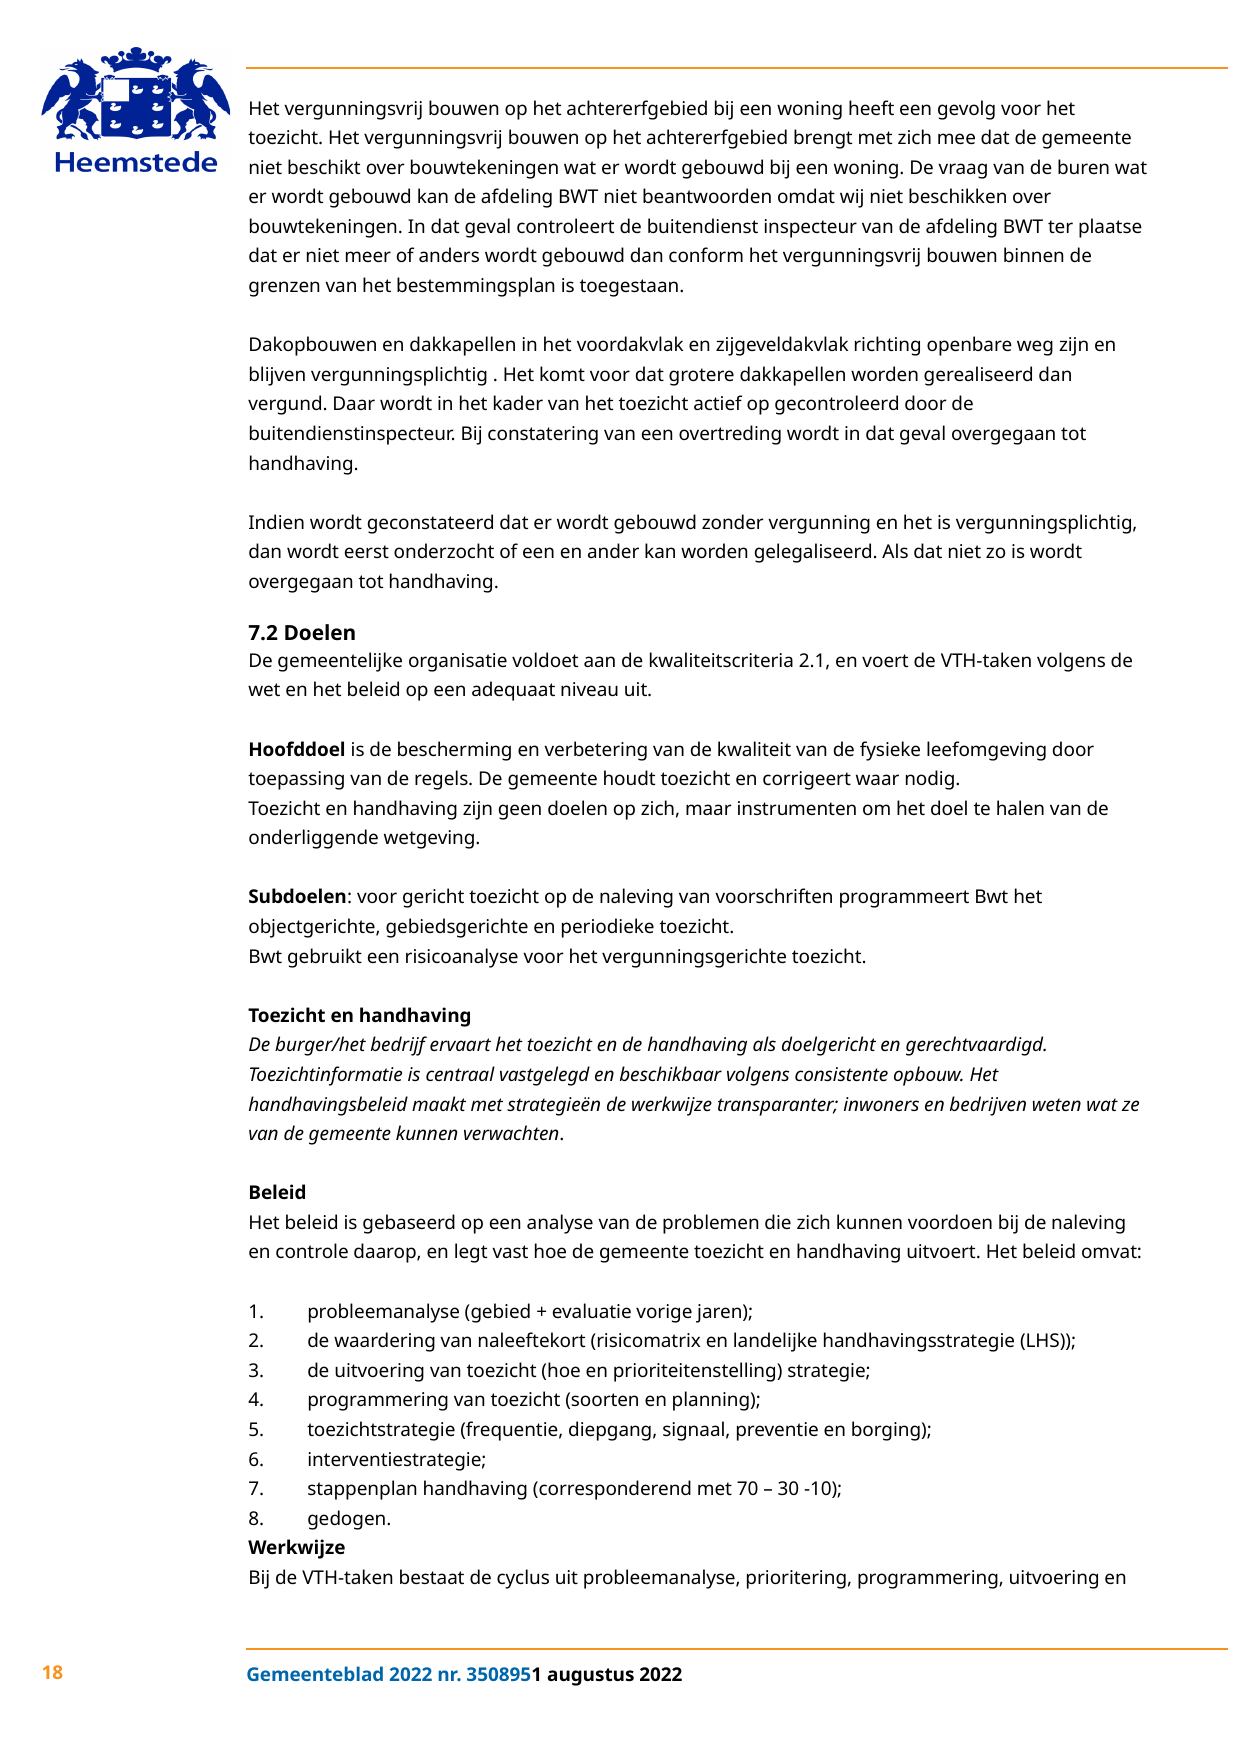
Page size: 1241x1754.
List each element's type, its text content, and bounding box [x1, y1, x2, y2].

text De burger/het bedrijf ervaart het toezicht en de handhaving als doelgericht en gerechtvaardigd. Toezichtinformatie is centraal vastgelegd en beschikbaar volgens consistente opbouw. Het handhavingsbeleid maakt met strategieën de werkwijze transparanter; inwoners en bedrijven weten wat ze van de gemeente kunnen verwachten. [248, 1032, 1152, 1146]
text Subdoelen: voor gericht toezicht op de naleving van voorschriften programmeert Bwt het objectgerichte, gebiedsgerichte en periodieke toezicht. [248, 884, 1152, 939]
text Werkwijze [248, 1534, 1152, 1560]
text Toezicht en handhaving zijn geen doelen op zich, maar instrumenten om het doel te halen van de onderliggende wetgeving. [248, 795, 1152, 850]
list probleemanalyse (gebied + evaluatie vorige jaren); [248, 1298, 1152, 1323]
picture [41, 47, 231, 172]
list de uitvoering van toezicht (hoe en prioriteitenstelling) strategie; [248, 1357, 1152, 1383]
text De gemeentelijke organisatie voldoet aan de kwaliteitscriteria 2.1, en voert de VTH-taken volgens de wet en het beleid op een adequaat niveau uit. [248, 647, 1152, 702]
text Het vergunningsvrij bouwen op het achtererfgebied bij een woning heeft een gevolg voor het toezicht. Het vergunningsvrij bouwen op het achtererfgebied brengt met zich mee dat de gemeente niet beschikt over bouwtekeningen wat er wordt gebouwd bij een woning. De vraag van de buren wat er wordt gebouwd kan de afdeling BWT niet beantwoorden omdat wij niet beschikken over bouwtekeningen. In dat geval controleert de buitendienst inspecteur van de afdeling BWT ter plaatse dat er niet meer of anders wordt gebouwd dan conform het vergunningsvrij bouwen binnen de grenzen van het bestemmingsplan is toegestaan. [248, 95, 1152, 298]
list programmering van toezicht (soorten en planning); [248, 1387, 1152, 1412]
text Dakopbouwen en dakkapellen in het voordakvlak en zijgeveldakvlak richting openbare weg zijn en blijven vergunningsplichtig . Het komt voor dat grotere dakkapellen worden gerealiseerd dan vergund. Daar wordt in het kader van het toezicht actief op gecontroleerd door de buitendienstinspecteur. Bij constatering van een overtreding wordt in dat geval overgegaan tot handhaving. [248, 331, 1152, 476]
text Het beleid is gebaseerd op een analyse van de problemen die zich kunnen voordoen bij de naleving en controle daarop, en legt vast hoe de gemeente toezicht en handhaving uitvoert. Het beleid omvat: [248, 1209, 1152, 1264]
text Hoofddoel is de bescherming en verbetering van de kwaliteit van de fysieke leefomgeving door toepassing van de regels. De gemeente houdt toezicht en corrigeert waar nodig. [248, 736, 1152, 791]
text Bwt gebruikt een risicoanalyse voor het vergunningsgerichte toezicht. [248, 943, 1152, 968]
list toezichtstrategie (frequentie, diepgang, signaal, preventie en borging); [248, 1416, 1152, 1442]
text 7.2 Doelen [248, 618, 1152, 647]
list de waardering van naleeftekort (risicomatrix en landelijke handhavingsstrategie (LHS)); [248, 1327, 1152, 1353]
text Bij de VTH-taken bestaat de cyclus uit probleemanalyse, prioritering, programmering, uitvoering en [248, 1564, 1152, 1590]
list interventiestrategie; [248, 1446, 1152, 1471]
list gedogen. [248, 1505, 1152, 1531]
text Toezicht en handhaving [248, 1002, 1152, 1028]
text Beleid [248, 1179, 1152, 1205]
list stappenplan handhaving (corresponderend met 70 – 30 -10); [248, 1475, 1152, 1501]
text Indien wordt geconstateerd dat er wordt gebouwd zonder vergunning en het is vergunningsplichtig, dan wordt eerst onderzocht of een en ander kan worden gelegaliseerd. Als dat niet zo is wordt overgegaan tot handhaving. [248, 509, 1152, 594]
